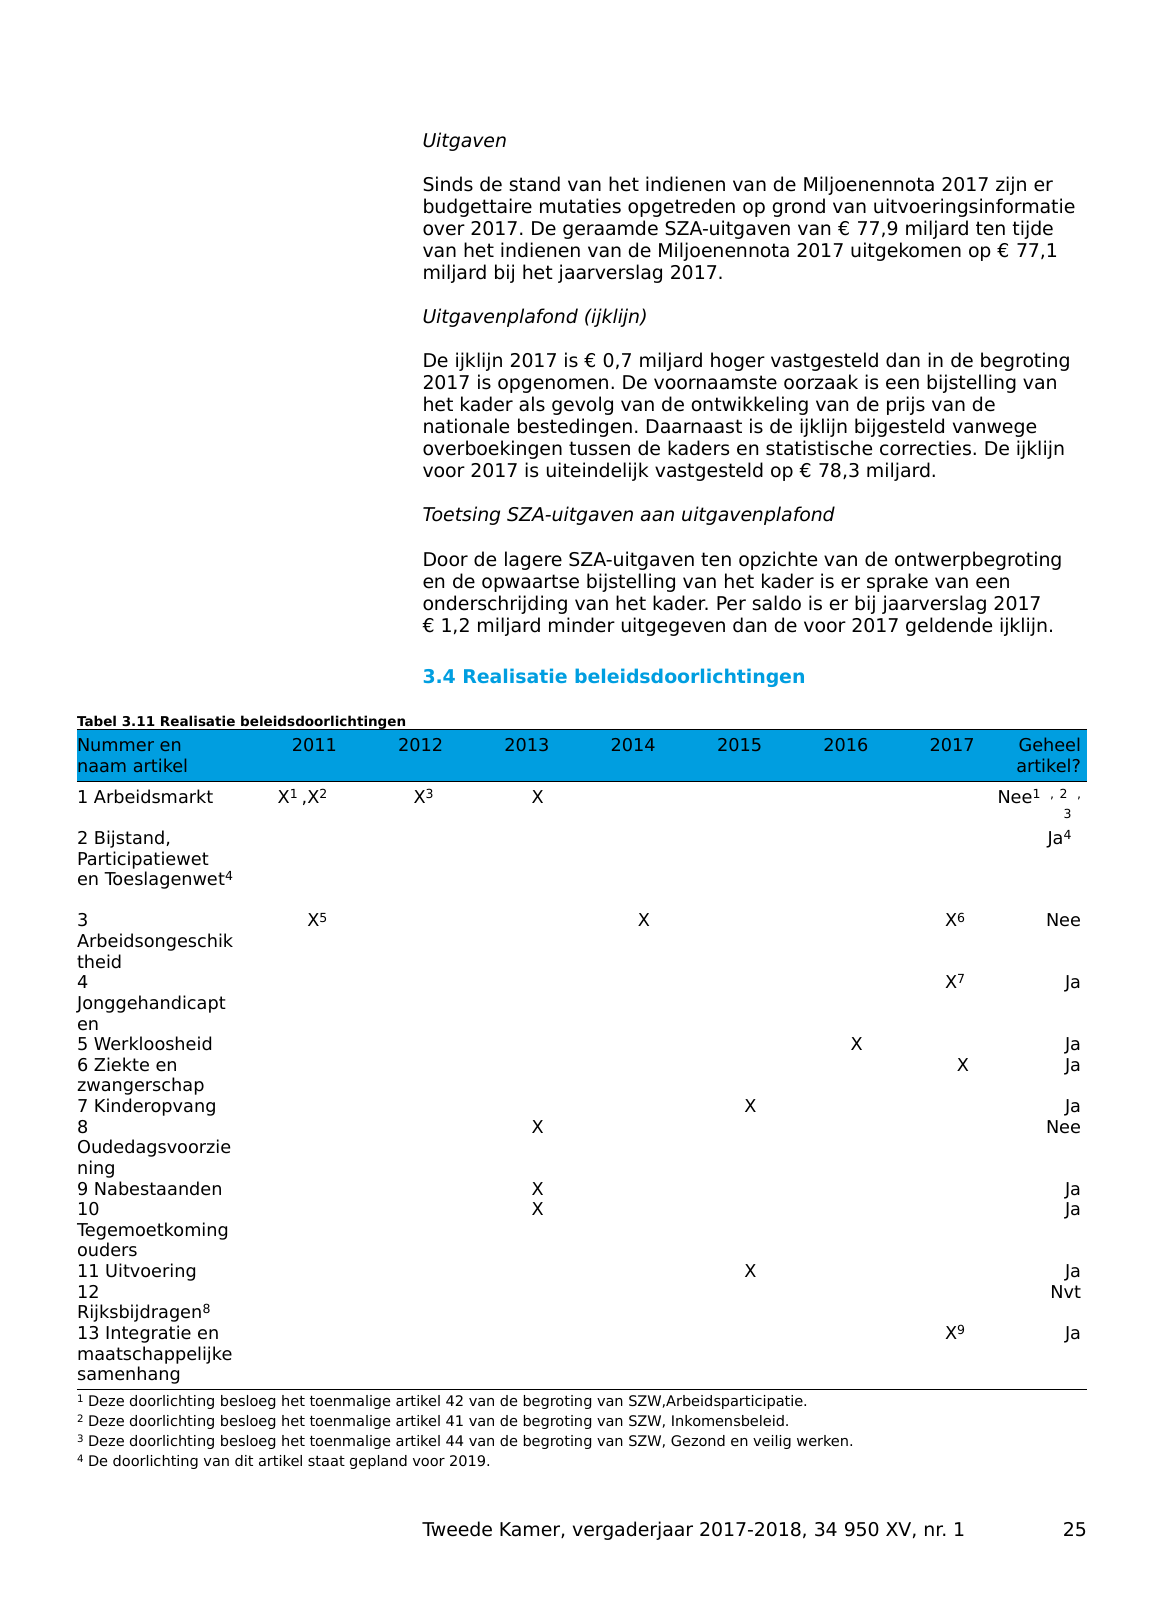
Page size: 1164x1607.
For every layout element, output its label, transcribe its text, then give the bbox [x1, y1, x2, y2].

table_cell [874, 1117, 980, 1178]
table_cell Ja [980, 1034, 1087, 1055]
table_cell 2012 [343, 730, 449, 781]
table_cell [661, 782, 768, 828]
table_cell Ja [980, 972, 1087, 1034]
subtitle Uitgaven [422, 130, 1087, 152]
table_cell 6 Ziekte en zwangerschap [77, 1055, 236, 1096]
table_cell 2 Bijstand, Participatiewet en Toeslagenwet4 [77, 828, 236, 910]
table_cell [343, 1261, 449, 1282]
table_cell [555, 1117, 661, 1178]
table_cell Ja [980, 1055, 1087, 1096]
table_cell 2013 [449, 730, 555, 781]
table_cell [768, 1096, 874, 1117]
table_cell [449, 1096, 555, 1117]
table_cell Nee1 , 2 , 3 [980, 782, 1087, 828]
table_cell 2011 [236, 730, 342, 781]
table_cell X5 [236, 910, 342, 972]
table_cell [768, 1199, 874, 1261]
table_cell [236, 1034, 342, 1055]
table_cell [555, 782, 661, 828]
table_cell Nee [980, 910, 1087, 972]
table_cell X9 [874, 1323, 980, 1389]
table_cell [555, 1282, 661, 1323]
table_cell Ja [980, 1323, 1087, 1389]
table_cell [555, 1179, 661, 1199]
text Door de lagere SZA-uitgaven ten opzichte van de ontwerpbegroting en de opwaartse bijstelling van het kader is er sprake van een onderschrijding van het kader. Per saldo is er bij jaarverslag 2017 € 1,2 miljard minder uitgegeven dan de voor 2017 geldende ijklijn. [422, 548, 1087, 636]
table_cell X [555, 910, 661, 972]
table_cell [343, 1199, 449, 1261]
table_cell X [449, 1179, 555, 1199]
table_cell [343, 1117, 449, 1178]
table_cell 8 Oudedagsvoorziening [77, 1117, 236, 1178]
table_cell [661, 1199, 768, 1261]
table_cell [236, 828, 342, 910]
table_cell Nee [980, 1117, 1087, 1178]
table_cell [449, 1055, 555, 1096]
table_cell [874, 1261, 980, 1282]
table_cell [661, 1323, 768, 1389]
table_cell [661, 1282, 768, 1323]
table_cell [874, 782, 980, 828]
text De ijklijn 2017 is € 0,7 miljard hoger vastgesteld dan in de begroting 2017 is opgenomen. De voornaamste oorzaak is een bijstelling van het kader als gevolg van de ontwikkeling van de prijs van de nationale bestedingen. Daarnaast is de ijklijn bijgesteld vanwege overboekingen tussen de kaders en statistische correcties. De ijklijn voor 2017 is uiteindelijk vastgesteld op € 78,3 miljard. [422, 350, 1087, 482]
table_cell [236, 1282, 342, 1323]
table_cell [874, 1034, 980, 1055]
table_cell 11 Uitvoering [77, 1261, 236, 1282]
table_cell Ja [980, 1261, 1087, 1282]
subtitle Uitgavenplafond (ijklijn) [422, 306, 1087, 328]
table_cell 4 Jonggehandicapten [77, 972, 236, 1034]
table_cell X [661, 1261, 768, 1282]
table_cell 2017 [874, 730, 980, 781]
table_cell [661, 1055, 768, 1096]
text Sinds de stand van het indienen van de Miljoenennota 2017 zijn er budgettaire mutaties opgetreden op grond van uitvoeringsinformatie over 2017. De geraamde SZA-uitgaven van € 77,9 miljard ten tijde van het indienen van de Miljoenennota 2017 uitgekomen op € 77,1 miljard bij het jaarverslag 2017. [422, 174, 1087, 284]
table_cell [343, 1034, 449, 1055]
table_cell [768, 1179, 874, 1199]
table_cell [768, 972, 874, 1034]
table_cell [768, 1323, 874, 1389]
table_cell [555, 972, 661, 1034]
table_cell [343, 1096, 449, 1117]
table_cell [236, 1323, 342, 1389]
table_cell [768, 1282, 874, 1323]
table_cell X [661, 1096, 768, 1117]
table_cell Ja [980, 1199, 1087, 1261]
table_cell X [449, 1199, 555, 1261]
table_cell [768, 910, 874, 972]
table_cell [449, 1034, 555, 1055]
table_header Tabel 3.11 Realisatie beleidsdoorlichtingen [77, 714, 1087, 729]
table_cell [661, 972, 768, 1034]
table_cell [449, 1282, 555, 1323]
table_cell [449, 828, 555, 910]
table_cell [343, 910, 449, 972]
table_cell [555, 1055, 661, 1096]
table_cell [768, 1117, 874, 1178]
table_cell [874, 828, 980, 910]
table_cell 1 Arbeidsmarkt [77, 782, 236, 828]
table_cell [236, 1199, 342, 1261]
table_cell [555, 1199, 661, 1261]
table_cell Ja4 [980, 828, 1087, 910]
table_cell [236, 1055, 342, 1096]
table_cell [343, 1323, 449, 1389]
table_cell X [449, 782, 555, 828]
table_cell Ja [980, 1179, 1087, 1199]
table_cell [555, 1261, 661, 1282]
table_cell [661, 910, 768, 972]
table_cell 3 Arbeidsongeschiktheid [77, 910, 236, 972]
table_cell Nummer en naam artikel [77, 730, 236, 781]
table_cell Ja [980, 1096, 1087, 1117]
table_cell [343, 828, 449, 910]
table_cell [236, 1117, 342, 1178]
table_cell [449, 972, 555, 1034]
table_cell 12 Rijksbijdragen8 [77, 1282, 236, 1323]
table_cell X6 [874, 910, 980, 972]
table_cell X [449, 1117, 555, 1178]
table_cell [661, 1034, 768, 1055]
table_cell 13 Integratie en maatschappelijke samenhang [77, 1323, 236, 1389]
table_cell [874, 1199, 980, 1261]
table_cell [555, 1323, 661, 1389]
table_cell [236, 1179, 342, 1199]
table_cell 9 Nabestaanden [77, 1179, 236, 1199]
table_cell [236, 1096, 342, 1117]
table_cell X1,X2 [236, 782, 342, 828]
table_cell [661, 1179, 768, 1199]
table_cell 2015 [661, 730, 768, 781]
table_cell [874, 1096, 980, 1117]
table_cell 1 Deze doorlichting besloeg het toenmalige artikel 42 van de begroting van SZW,Arbeidsparticipatie. 2 Deze doorlichting besloeg het toenmalige artikel 41 van de begroting van SZW, Inkomensbeleid. 3 Deze doorlichting besloeg het toenmalige artikel 44 van de begroting van SZW, Gezond en veilig werken. 4 De doorlichting van dit artikel staat gepland voor 2019. [77, 1390, 1087, 1469]
table_cell [874, 1179, 980, 1199]
table_cell [768, 1055, 874, 1096]
table_cell [449, 1323, 555, 1389]
table_cell [555, 1096, 661, 1117]
table_cell 10 Tegemoetkoming ouders [77, 1199, 236, 1261]
table_cell [449, 910, 555, 972]
table_cell [661, 828, 768, 910]
table_cell [236, 972, 342, 1034]
table_cell X [874, 1055, 980, 1096]
table_cell 7 Kinderopvang [77, 1096, 236, 1117]
table_cell [874, 1282, 980, 1323]
table_cell 2016 [768, 730, 874, 781]
table_cell Geheel artikel? [980, 730, 1087, 781]
table_cell [449, 1261, 555, 1282]
table_cell [343, 1179, 449, 1199]
table_cell [343, 972, 449, 1034]
table_cell X7 [874, 972, 980, 1034]
table_cell [768, 782, 874, 828]
table_cell X [768, 1034, 874, 1055]
table_cell [661, 1117, 768, 1178]
table_cell [343, 1282, 449, 1323]
subtitle 3.4 Realisatie beleidsdoorlichtingen [422, 666, 1087, 688]
table_cell [555, 1034, 661, 1055]
table_cell 2014 [555, 730, 661, 781]
table_cell [768, 828, 874, 910]
table_cell [236, 1261, 342, 1282]
table_cell [343, 1055, 449, 1096]
table_cell [768, 1261, 874, 1282]
table_cell X3 [343, 782, 449, 828]
subtitle Toetsing SZA-uitgaven aan uitgavenplafond [422, 504, 1087, 526]
table_cell 5 Werkloosheid [77, 1034, 236, 1055]
table_cell Nvt [980, 1282, 1087, 1323]
table_cell [555, 828, 661, 910]
